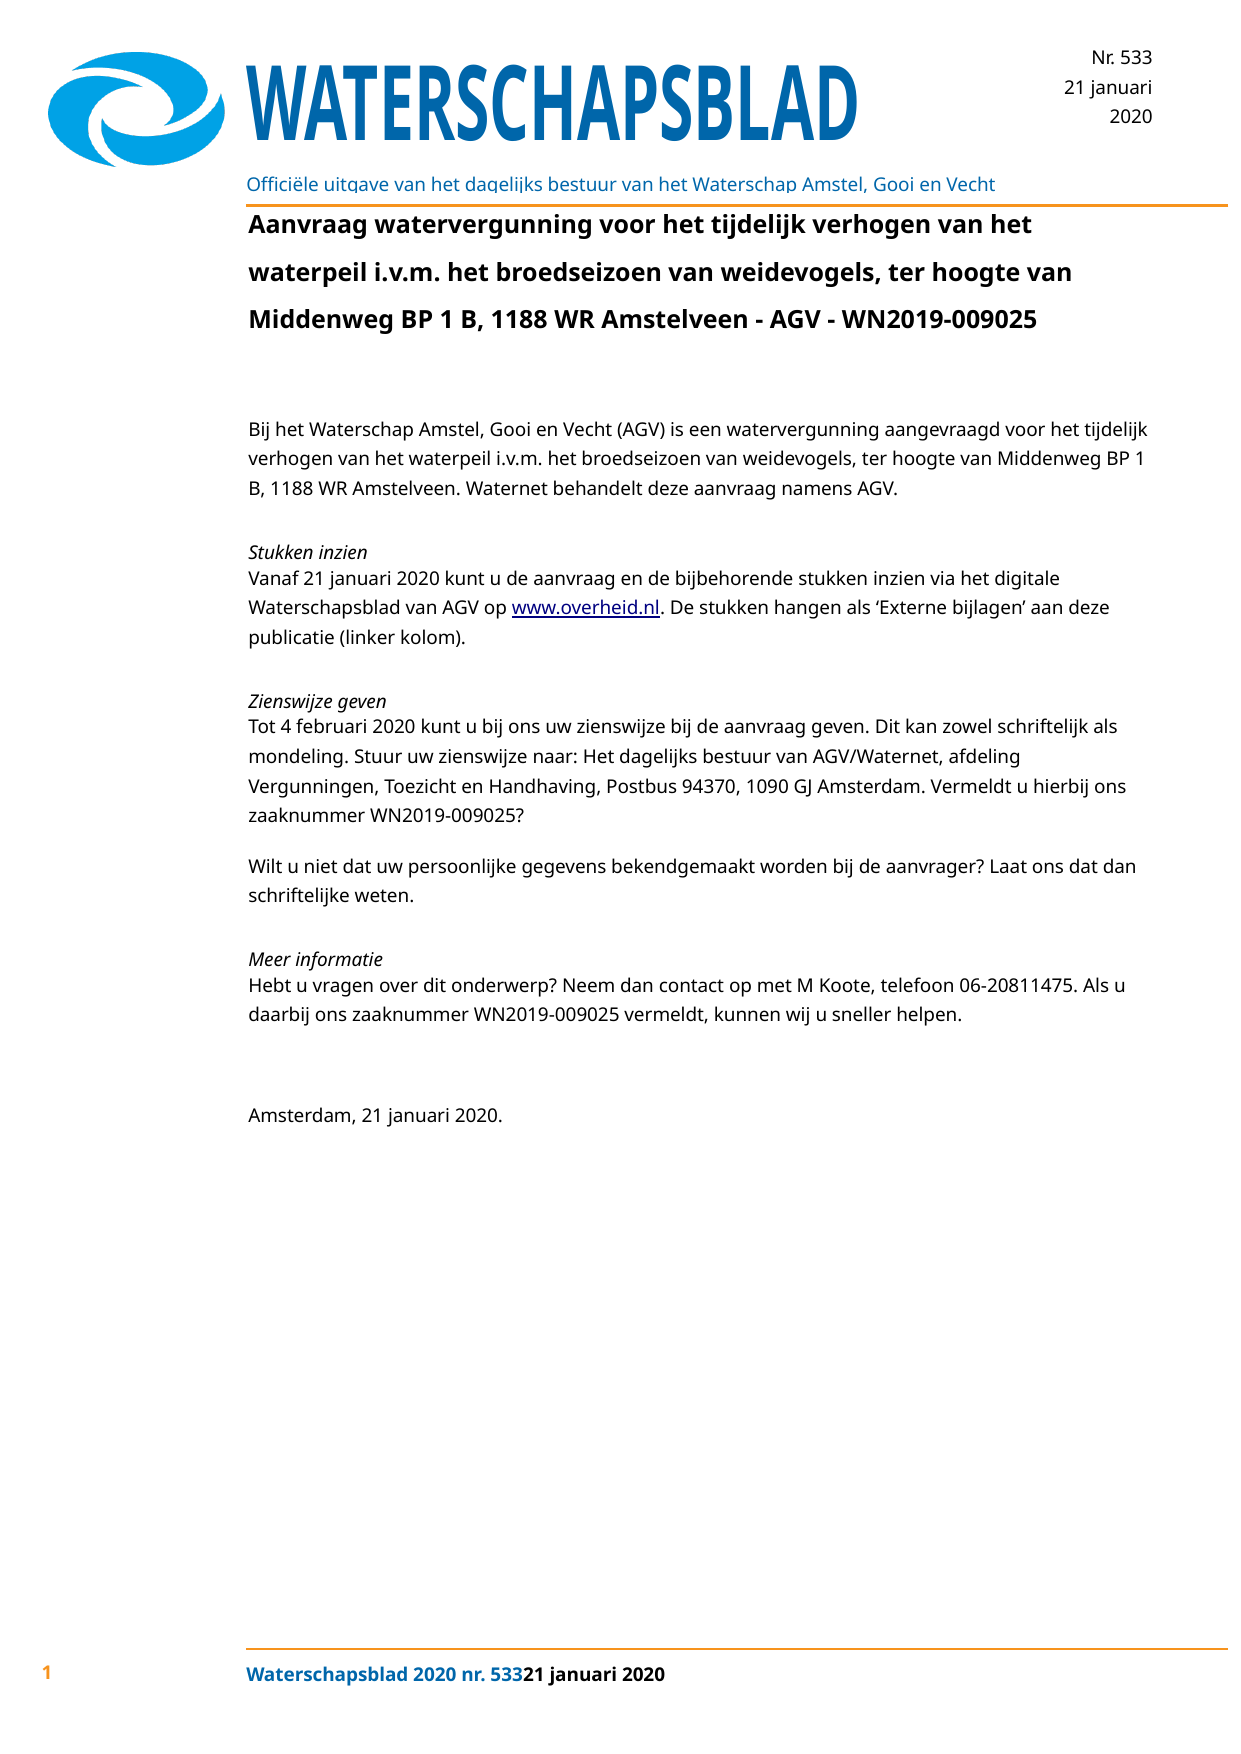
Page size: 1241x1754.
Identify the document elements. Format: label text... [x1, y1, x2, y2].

text Bij het Waterschap Amstel, Gooi en Vecht (AGV) is een watervergunning aangevraagd voor het tijdelijk verhogen van het waterpeil i.v.m. het broedseizoen van weidevogels, ter hoogte van Middenweg BP 1 B, 1188 WR Amstelveen. Waternet behandelt deze aanvraag namens AGV. [248, 416, 1152, 501]
picture [41, 47, 231, 172]
text Hebt u vragen over dit onderwerp? Neem dan contact op met M Koote, telefoon 06-20811475. Als u daarbij ons zaaknummer WN2019-009025 vermeldt, kunnen wij u sneller helpen. [248, 972, 1152, 1027]
text Tot 4 februari 2020 kunt u bij ons uw zienswijze bij de aanvraag geven. Dit kan zowel schriftelijk als mondeling. Stuur uw zienswijze naar: Het dagelijks bestuur van AGV/Waternet, afdeling Vergunningen, Toezicht en Handhaving, Postbus 94370, 1090 GJ Amsterdam. Vermeldt u hierbij ons zaaknummer WN2019-009025? [248, 714, 1152, 828]
text Amsterdam, 21 januari 2020. [248, 1102, 1152, 1128]
text Zienswijze geven [248, 688, 1152, 714]
text Stukken inzien [248, 539, 1152, 565]
text Wilt u niet dat uw persoonlijke gegevens bekendgemaakt worden bij de aanvrager? Laat ons dat dan schriftelijke weten. [248, 853, 1152, 908]
text Vanaf 21 januari 2020 kunt u de aanvraag en de bijbehorende stukken inzien via het digitale Waterschapsblad van AGV op www.overheid.nl. De stukken hangen als ‘Externe bijlagen’ aan deze publicatie (linker kolom). [248, 565, 1152, 650]
text Aanvraag watervergunning voor het tijdelijk verhogen van het waterpeil i.v.m. het broedseizoen van weidevogels, ter hoogte van Middenweg BP 1 B, 1188 WR Amstelveen - AGV - WN2019-009025 [248, 207, 1152, 336]
text Meer informatie [248, 946, 1152, 972]
